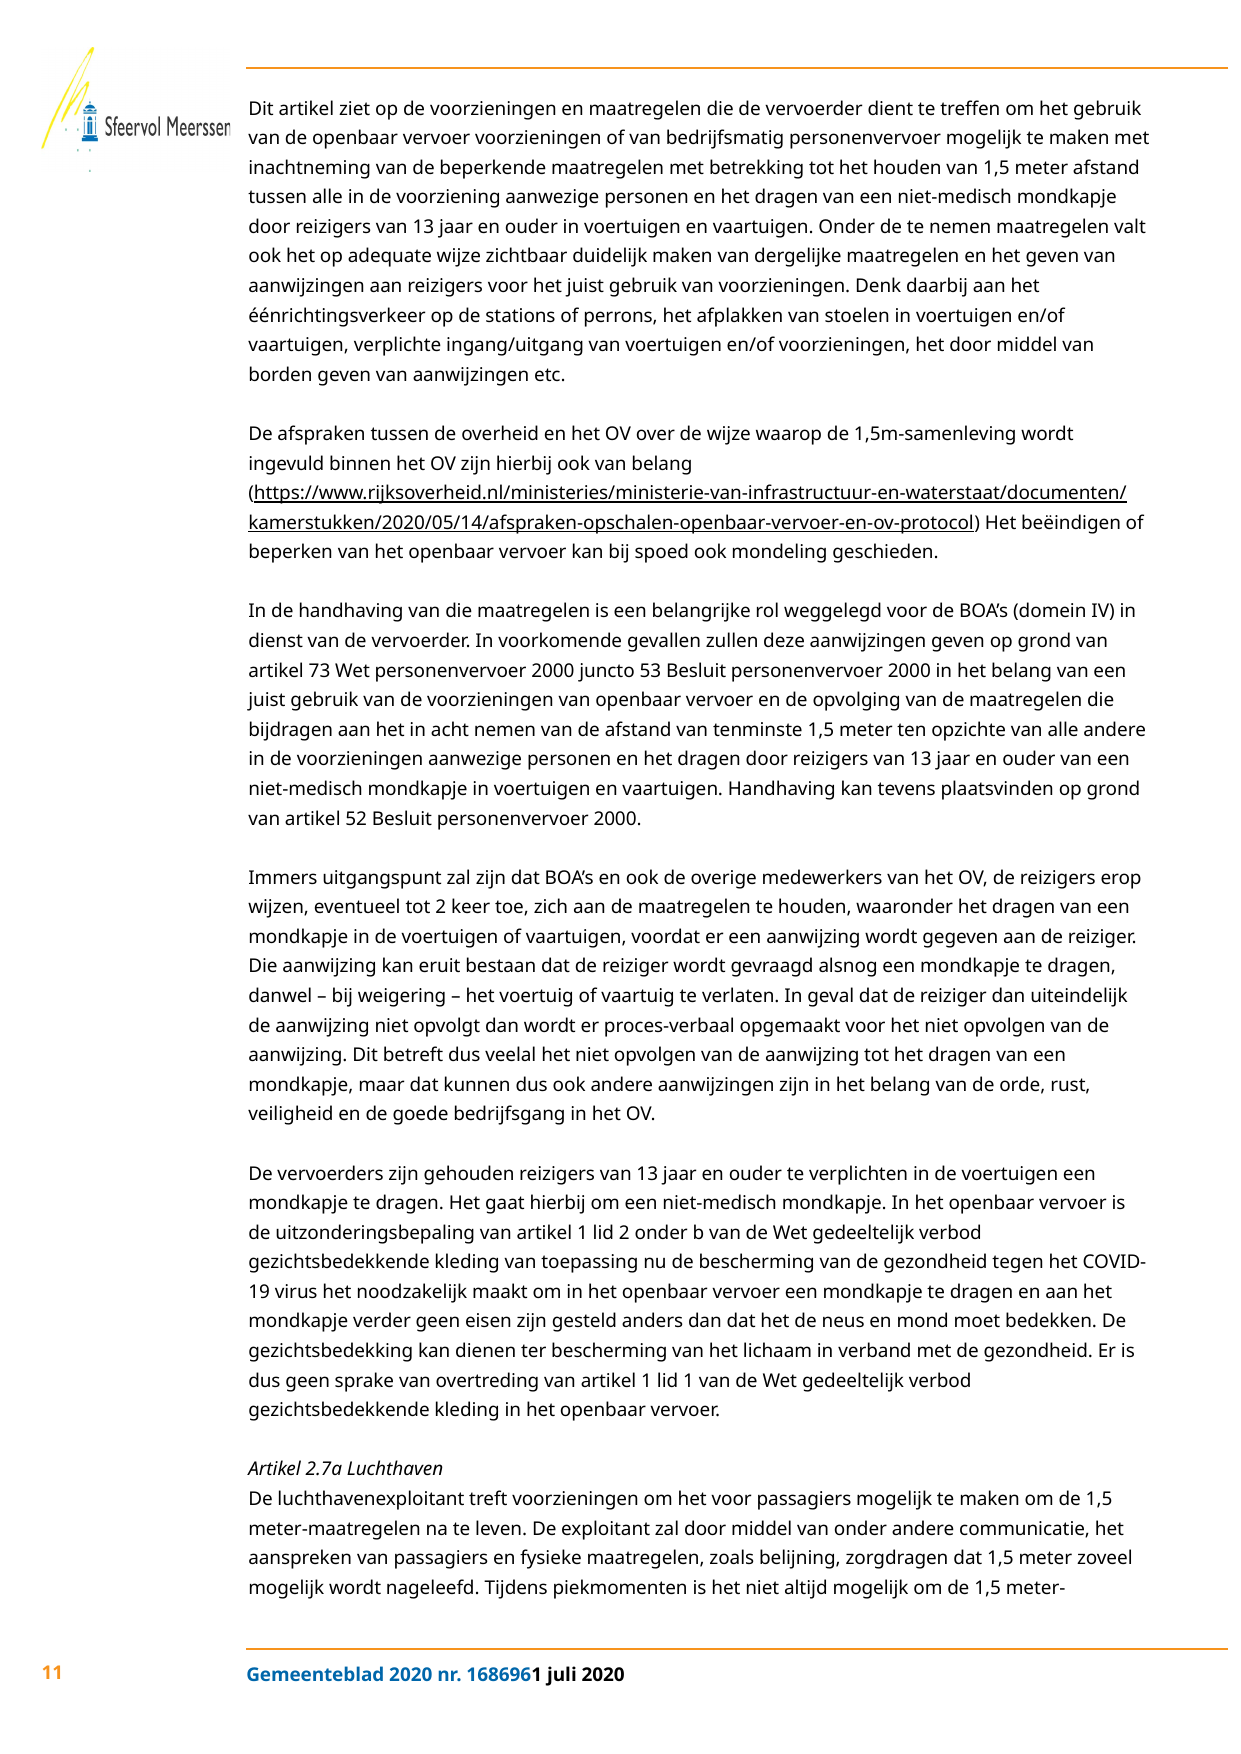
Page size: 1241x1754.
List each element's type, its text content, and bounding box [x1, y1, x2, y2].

text In de handhaving van die maatregelen is een belangrijke rol weggelegd voor de BOA’s (domein IV) in dienst van de vervoerder. In voorkomende gevallen zullen deze aanwijzingen geven op grond van artikel 73 Wet personenvervoer 2000 juncto 53 Besluit personenvervoer 2000 in het belang van een juist gebruik van de voorzieningen van openbaar vervoer en de opvolging van de maatregelen die bijdragen aan het in acht nemen van de afstand van tenminste 1,5 meter ten opzichte van alle andere in de voorzieningen aanwezige personen en het dragen door reizigers van 13 jaar en ouder van een niet-medisch mondkapje in voertuigen en vaartuigen. Handhaving kan tevens plaatsvinden op grond van artikel 52 Besluit personenvervoer 2000. [248, 598, 1152, 831]
text Immers uitgangspunt zal zijn dat BOA’s en ook de overige medewerkers van het OV, de reizigers erop wijzen, eventueel tot 2 keer toe, zich aan de maatregelen te houden, waaronder het dragen van een mondkapje in de voertuigen of vaartuigen, voordat er een aanwijzing wordt gegeven aan de reiziger. Die aanwijzing kan eruit bestaan dat de reiziger wordt gevraagd alsnog een mondkapje te dragen, danwel – bij weigering – het voertuig of vaartuig te verlaten. In geval dat de reiziger dan uiteindelijk de aanwijzing niet opvolgt dan wordt er proces-verbaal opgemaakt voor het niet opvolgen van de aanwijzing. Dit betreft dus veelal het niet opvolgen van de aanwijzing tot het dragen van een mondkapje, maar dat kunnen dus ook andere aanwijzingen zijn in het belang van de orde, rust, veiligheid en de goede bedrijfsgang in het OV. [248, 864, 1152, 1126]
text Artikel 2.7a Luchthaven [248, 1456, 1152, 1481]
text De afspraken tussen de overheid en het OV over de wijze waarop de 1,5m-samenleving wordt ingevuld binnen het OV zijn hierbij ook van belang (https://www.rijksoverheid.nl/ministeries/ministerie-van-infrastructuur-en-waterstaat/documenten/kamerstukken/2020/05/14/afspraken-opschalen-openbaar-vervoer-en-ov-protocol) Het beëindigen of beperken van het openbaar vervoer kan bij spoed ook mondeling geschieden. [248, 420, 1152, 564]
picture [41, 47, 231, 172]
text Dit artikel ziet op de voorzieningen en maatregelen die de vervoerder dient te treffen om het gebruik van de openbaar vervoer voorzieningen of van bedrijfsmatig personenvervoer mogelijk te maken met inachtneming van de beperkende maatregelen met betrekking tot het houden van 1,5 meter afstand tussen alle in de voorziening aanwezige personen en het dragen van een niet-medisch mondkapje door reizigers van 13 jaar en ouder in voertuigen en vaartuigen. Onder de te nemen maatregelen valt ook het op adequate wijze zichtbaar duidelijk maken van dergelijke maatregelen en het geven van aanwijzingen aan reizigers voor het juist gebruik van voorzieningen. Denk daarbij aan het éénrichtingsverkeer op de stations of perrons, het afplakken van stoelen in voertuigen en/of vaartuigen, verplichte ingang/uitgang van voertuigen en/of voorzieningen, het door middel van borden geven van aanwijzingen etc. [248, 95, 1152, 387]
text De luchthavenexploitant treft voorzieningen om het voor passagiers mogelijk te maken om de 1,5 meter-maatregelen na te leven. De exploitant zal door middel van onder andere communicatie, het aanspreken van passagiers en fysieke maatregelen, zoals belijning, zorgdragen dat 1,5 meter zoveel mogelijk wordt nageleefd. Tijdens piekmomenten is het niet altijd mogelijk om de 1,5 meter- [248, 1485, 1152, 1600]
text De vervoerders zijn gehouden reizigers van 13 jaar en ouder te verplichten in de voertuigen een mondkapje te dragen. Het gaat hierbij om een niet-medisch mondkapje. In het openbaar vervoer is de uitzonderingsbepaling van artikel 1 lid 2 onder b van de Wet gedeeltelijk verbod gezichtsbedekkende kleding van toepassing nu de bescherming van de gezondheid tegen het COVID-19 virus het noodzakelijk maakt om in het openbaar vervoer een mondkapje te dragen en aan het mondkapje verder geen eisen zijn gesteld anders dan dat het de neus en mond moet bedekken. De gezichtsbedekking kan dienen ter bescherming van het lichaam in verband met de gezondheid. Er is dus geen sprake van overtreding van artikel 1 lid 1 van de Wet gedeeltelijk verbod gezichtsbedekkende kleding in het openbaar vervoer. [248, 1160, 1152, 1422]
